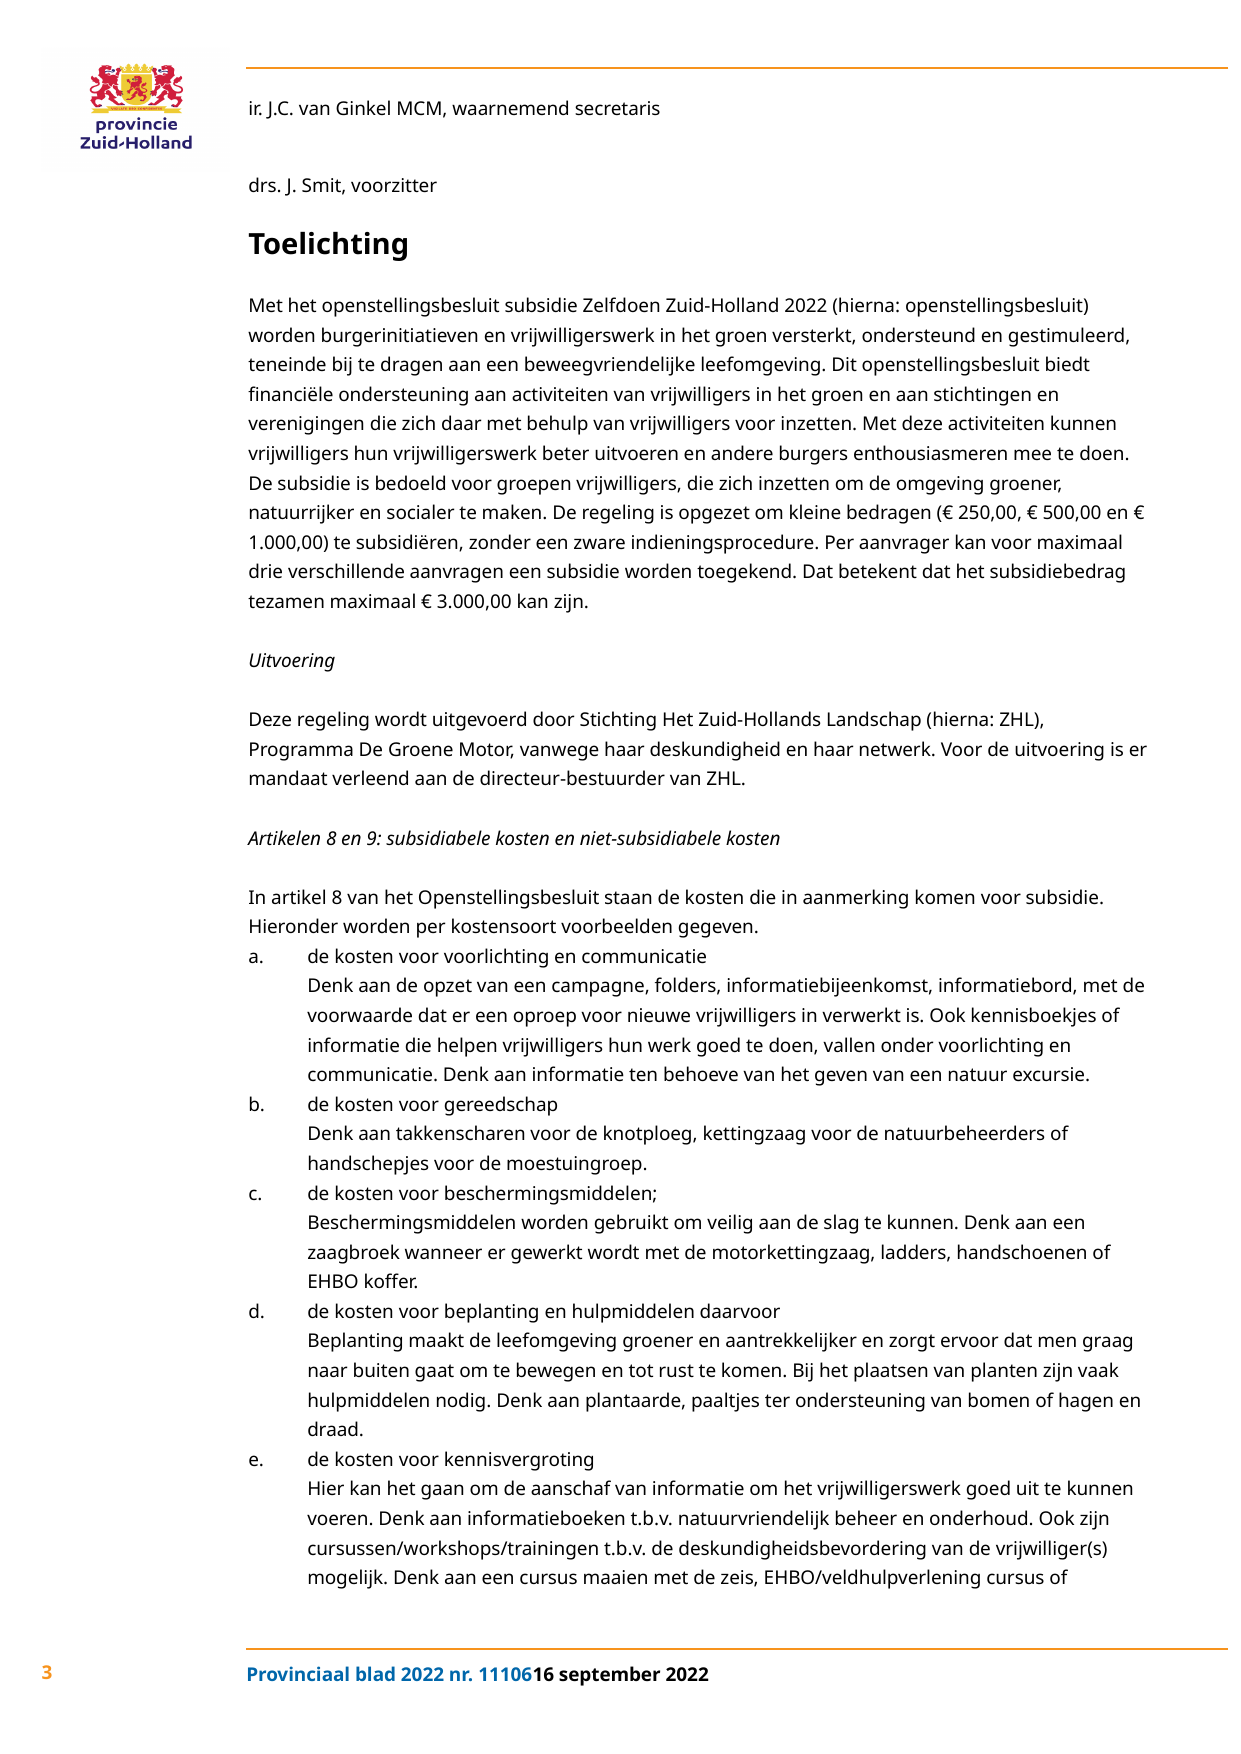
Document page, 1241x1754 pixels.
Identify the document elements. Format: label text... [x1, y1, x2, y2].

text Uitvoering [248, 647, 1152, 673]
list Denk aan de opzet van een campagne, folders, informatiebijeenkomst, informatiebord, met de voorwaarde dat er een oproep voor nieuwe vrijwilligers in verwerkt is. Ook kennisboekjes of informatie die helpen vrijwilligers hun werk goed te doen, vallen onder voorlichting en communicatie. Denk aan informatie ten behoeve van het geven van een natuur excursie. [248, 973, 1152, 1087]
list de kosten voor gereedschap [248, 1091, 1152, 1117]
list de kosten voor beplanting en hulpmiddelen daarvoor [248, 1298, 1152, 1324]
list de kosten voor beschermingsmiddelen; [248, 1180, 1152, 1206]
text Toelichting [248, 223, 1152, 263]
picture [41, 47, 231, 172]
text Artikelen 8 en 9: subsidiabele kosten en niet-subsidiabele kosten [248, 825, 1152, 851]
list de kosten voor kennisvergroting [248, 1446, 1152, 1472]
list Beplanting maakt de leefomgeving groener en aantrekkelijker en zorgt ervoor dat men graag naar buiten gaat om te bewegen en tot rust te komen. Bij het plaatsen van planten zijn vaak hulpmiddelen nodig. Denk aan plantaarde, paaltjes ter ondersteuning van bomen of hagen en draad. [248, 1328, 1152, 1442]
text Deze regeling wordt uitgevoerd door Stichting Het Zuid-Hollands Landschap (hierna: ZHL), Programma De Groene Motor, vanwege haar deskundigheid en haar netwerk. Voor de uitvoering is er mandaat verleend aan de directeur-bestuurder van ZHL. [248, 706, 1152, 791]
list Denk aan takkenscharen voor de knotploeg, kettingzaag voor de natuurbeheerders of handschepjes voor de moestuingroep. [248, 1121, 1152, 1176]
text Met het openstellingsbesluit subsidie Zelfdoen Zuid-Holland 2022 (hierna: openstellingsbesluit) worden burgerinitiatieven en vrijwilligerswerk in het groen versterkt, ondersteund en gestimuleerd, teneinde bij te dragen aan een beweegvriendelijke leefomgeving. Dit openstellingsbesluit biedt financiële ondersteuning aan activiteiten van vrijwilligers in het groen en aan stichtingen en verenigingen die zich daar met behulp van vrijwilligers voor inzetten. Met deze activiteiten kunnen vrijwilligers hun vrijwilligerswerk beter uitvoeren en andere burgers enthousiasmeren mee te doen. De subsidie is bedoeld voor groepen vrijwilligers, die zich inzetten om de omgeving groener, natuurrijker en socialer te maken. De regeling is opgezet om kleine bedragen (€ 250,00, € 500,00 en € 1.000,00) te subsidiëren, zonder een zware indieningsprocedure. Per aanvrager kan voor maximaal drie verschillende aanvragen een subsidie worden toegekend. Dat betekent dat het subsidiebedrag tezamen maximaal € 3.000,00 kan zijn. [248, 292, 1152, 614]
text In artikel 8 van het Openstellingsbesluit staan de kosten die in aanmerking komen voor subsidie. Hieronder worden per kostensoort voorbeelden gegeven. [248, 884, 1152, 939]
text ir. J.C. van Ginkel MCM, waarnemend secretaris [248, 95, 1152, 121]
list Hier kan het gaan om de aanschaf van informatie om het vrijwilligerswerk goed uit te kunnen voeren. Denk aan informatieboeken t.b.v. natuurvriendelijk beheer en onderhoud. Ook zijn cursussen/workshops/trainingen t.b.v. de deskundigheidsbevordering van de vrijwilliger(s) mogelijk. Denk aan een cursus maaien met de zeis, EHBO/veldhulpverlening cursus of [248, 1476, 1152, 1590]
text drs. J. Smit, voorzitter [248, 172, 1152, 198]
list de kosten voor voorlichting en communicatie [248, 943, 1152, 969]
list Beschermingsmiddelen worden gebruikt om veilig aan de slag te kunnen. Denk aan een zaagbroek wanneer er gewerkt wordt met de motorkettingzaag, ladders, handschoenen of EHBO koffer. [248, 1209, 1152, 1294]
